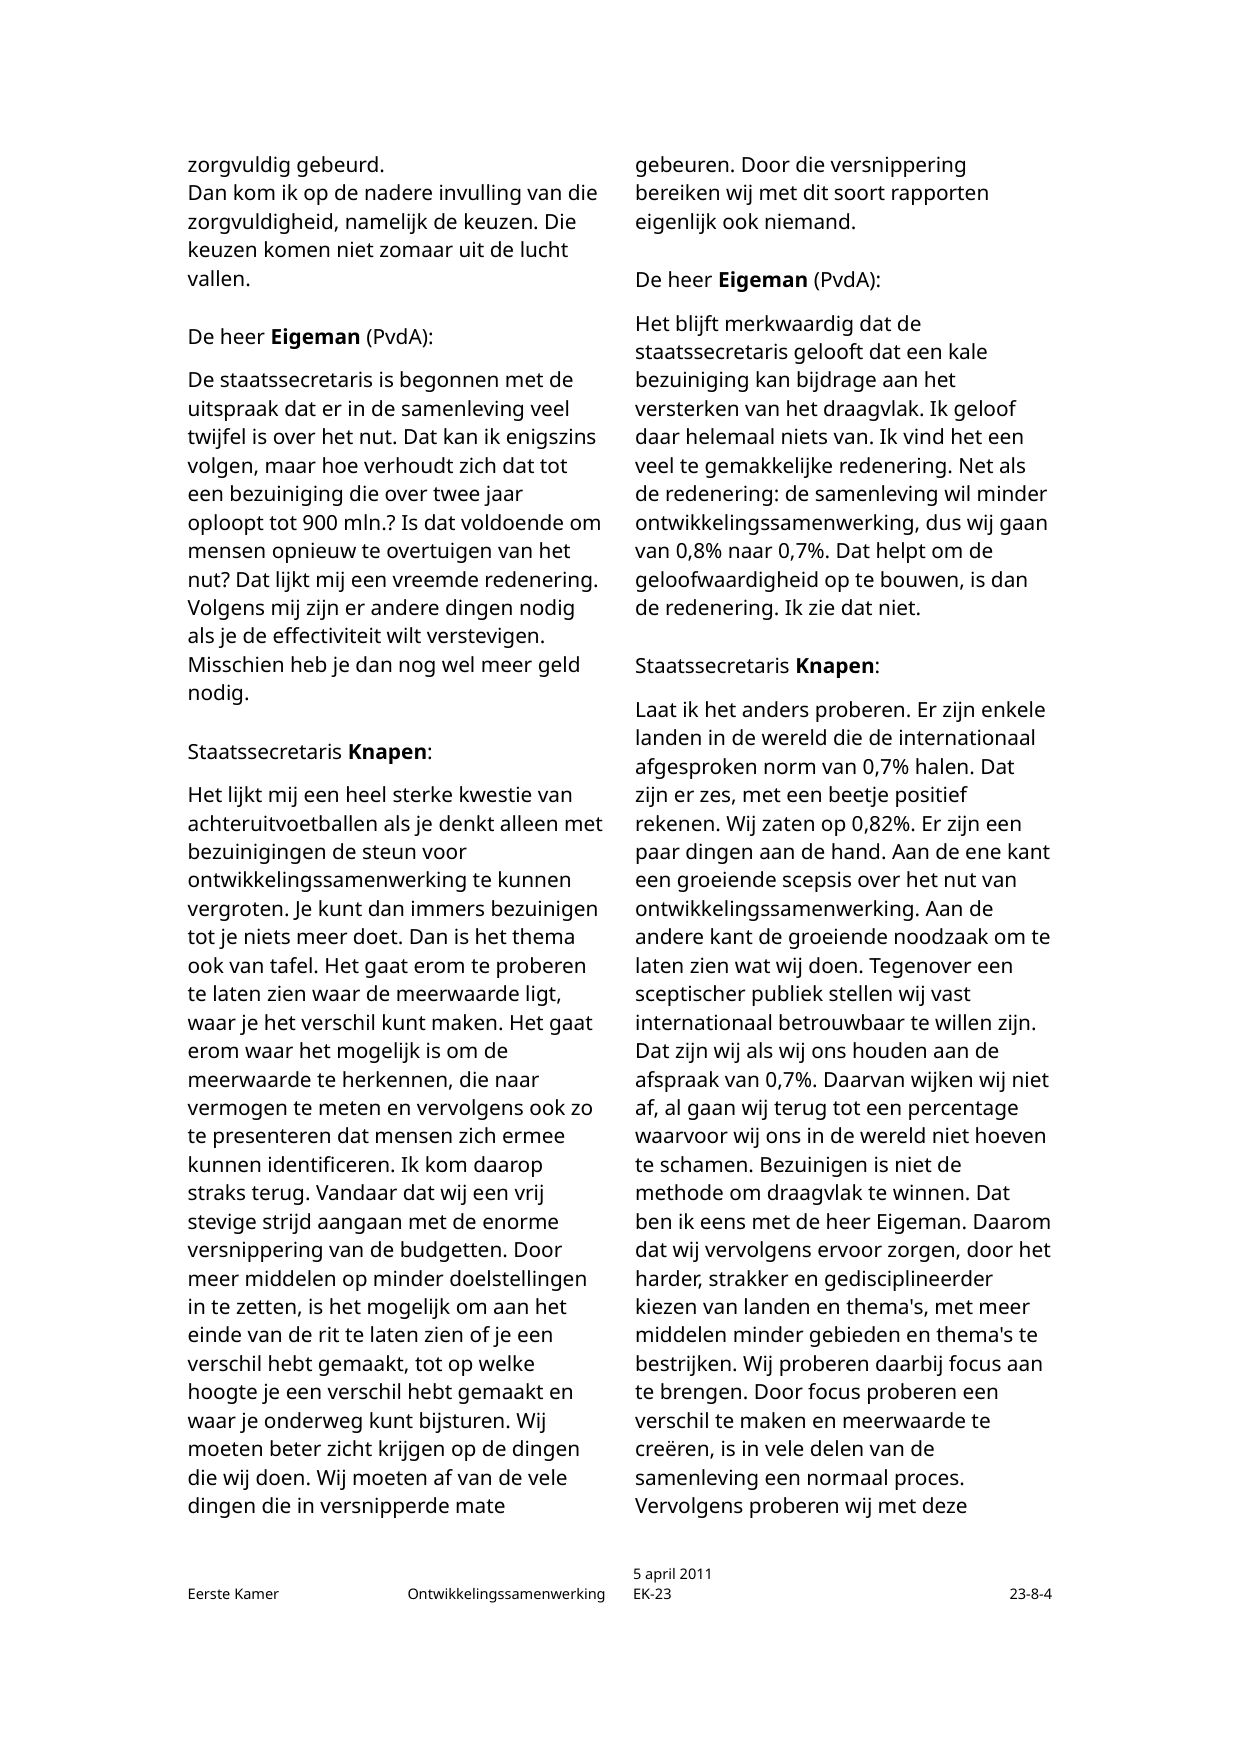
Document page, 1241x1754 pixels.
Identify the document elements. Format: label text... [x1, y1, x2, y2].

text Het blijft merkwaardig dat de staatssecretaris gelooft dat een kale bezuiniging kan bijdrage aan het versterken van het draagvlak. Ik geloof daar helemaal niets van. Ik vind het een veel te gemakkelijke redenering. Net als de redenering: de samenleving wil minder ontwikkelingssamenwerking, dus wij gaan van 0,8% naar 0,7%. Dat helpt om de geloofwaardigheid op te bouwen, is dan de redenering. Ik zie dat niet. [635, 309, 1053, 622]
text zorgvuldig gebeurd. [187, 150, 605, 178]
text De staatssecretaris is begonnen met de uitspraak dat er in de samenleving veel twijfel is over het nut. Dat kan ik enigszins volgen, maar hoe verhoudt zich dat tot een bezuiniging die over twee jaar oploopt tot 900 mln.? Is dat voldoende om mensen opnieuw te overtuigen van het nut? Dat lijkt mij een vreemde redenering. Volgens mij zijn er andere dingen nodig als je de effectiviteit wilt verstevigen. Misschien heb je dan nog wel meer geld nodig. [187, 366, 605, 707]
text De heer Eigeman (PvdA): [635, 265, 1053, 294]
text Het lijkt mij een heel sterke kwestie van achteruitvoetballen als je denkt alleen met bezuinigingen de steun voor ontwikkelingssamenwerking te kunnen vergroten. Je kunt dan immers bezuinigen tot je niets meer doet. Dan is het thema ook van tafel. Het gaat erom te proberen te laten zien waar de meerwaarde ligt, waar je het verschil kunt maken. Het gaat erom waar het mogelijk is om de meerwaarde te herkennen, die naar vermogen te meten en vervolgens ook zo te presenteren dat mensen zich ermee kunnen identificeren. Ik kom daarop straks terug. Vandaar dat wij een vrij stevige strijd aangaan met de enorme versnippering van de budgetten. Door meer middelen op minder doelstellingen in te zetten, is het mogelijk om aan het einde van de rit te laten zien of je een verschil hebt gemaakt, tot op welke hoogte je een verschil hebt gemaakt en waar je onderweg kunt bijsturen. Wij moeten beter zicht krijgen op de dingen die wij doen. Wij moeten af van de vele dingen die in versnipperde mate [187, 780, 605, 1520]
text Laat ik het anders proberen. Er zijn enkele landen in de wereld die de internationaal afgesproken norm van 0,7% halen. Dat zijn er zes, met een beetje positief rekenen. Wij zaten op 0,82%. Er zijn een paar dingen aan de hand. Aan de ene kant een groeiende scepsis over het nut van ontwikkelingssamenwerking. Aan de andere kant de groeiende noodzaak om te laten zien wat wij doen. Tegenover een sceptischer publiek stellen wij vast internationaal betrouwbaar te willen zijn. Dat zijn wij als wij ons houden aan de afspraak van 0,7%. Daarvan wijken wij niet af, al gaan wij terug tot een percentage waarvoor wij ons in de wereld niet hoeven te schamen. Bezuinigen is niet de methode om draagvlak te winnen. Dat ben ik eens met de heer Eigeman. Daarom dat wij vervolgens ervoor zorgen, door het harder, strakker en gedisciplineerder kiezen van landen en thema's, met meer middelen minder gebieden en thema's te bestrijken. Wij proberen daarbij focus aan te brengen. Door focus proberen een verschil te maken en meerwaarde te creëren, is in vele delen van de samenleving een normaal proces. Vervolgens proberen wij met deze [635, 695, 1053, 1520]
text Dan kom ik op de nadere invulling van die zorgvuldigheid, namelijk de keuzen. Die keuzen komen niet zomaar uit de lucht vallen. [187, 178, 605, 292]
text De heer Eigeman (PvdA): [187, 322, 605, 351]
text gebeuren. Door die versnippering bereiken wij met dit soort rapporten eigenlijk ook niemand. [635, 150, 1053, 235]
text Staatssecretaris Knapen: [635, 652, 1053, 680]
text Staatssecretaris Knapen: [187, 737, 605, 765]
